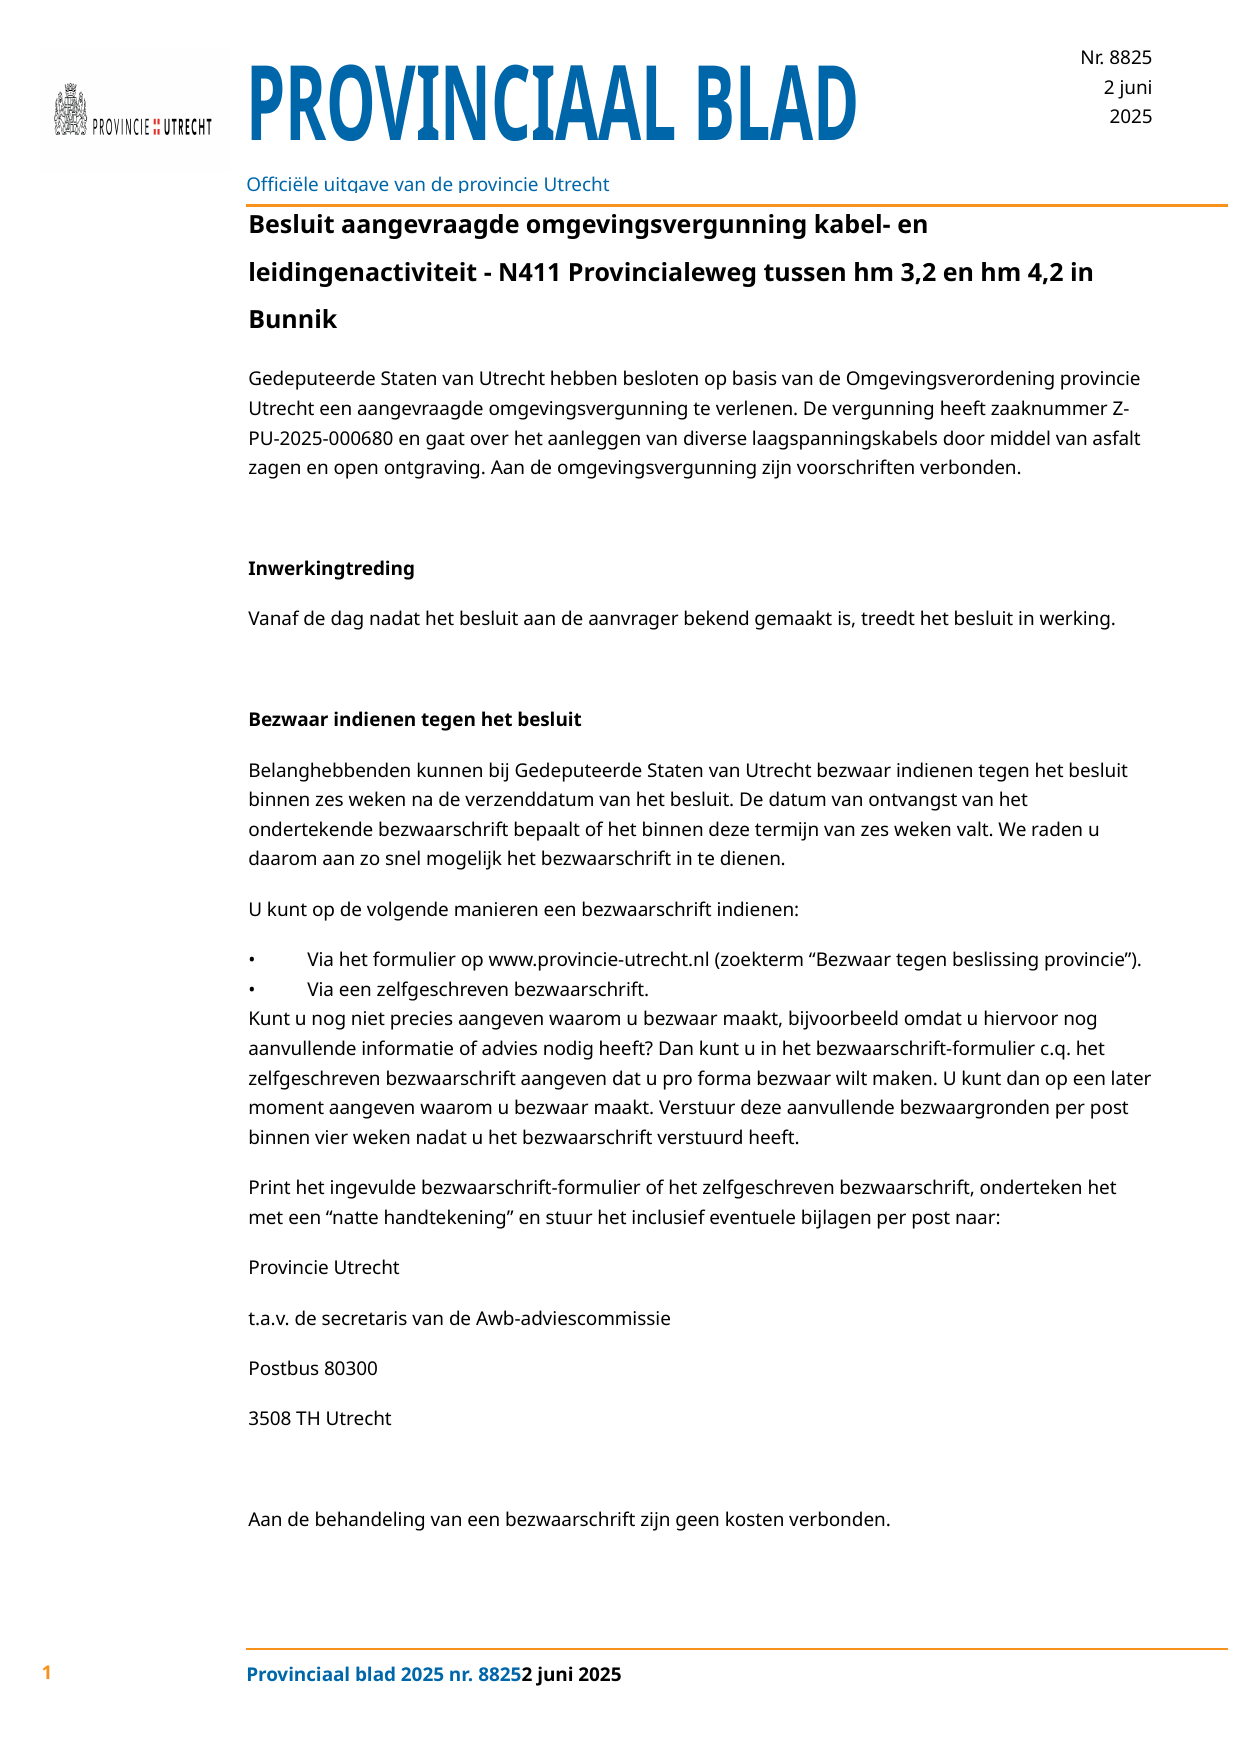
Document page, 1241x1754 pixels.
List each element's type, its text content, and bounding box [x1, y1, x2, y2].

text Provincie Utrecht [248, 1254, 1152, 1280]
text Belanghebbenden kunnen bij Gedeputeerde Staten van Utrecht bezwaar indienen tegen het besluit binnen zes weken na de verzenddatum van het besluit. De datum van ontvangst van het ondertekende bezwaarschrift bepaalt of het binnen deze termijn van zes weken valt. We raden u daarom aan zo snel mogelijk het bezwaarschrift in te dienen. [248, 757, 1152, 871]
text Print het ingevulde bezwaarschrift-formulier of het zelfgeschreven bezwaarschrift, onderteken het met een “natte handtekening” en stuur het inclusief eventuele bijlagen per post naar: [248, 1174, 1152, 1229]
picture [41, 47, 231, 172]
text Besluit aangevraagde omgevingsvergunning kabel- en leidingenactiviteit - N411 Provincialeweg tussen hm 3,2 en hm 4,2 in Bunnik [248, 207, 1152, 336]
list Via een zelfgeschreven bezwaarschrift. [248, 976, 1152, 1002]
text 3508 TH Utrecht [248, 1406, 1152, 1431]
text Postbus 80300 [248, 1355, 1152, 1381]
text Vanaf de dag nadat het besluit aan de aanvrager bekend gemaakt is, treedt het besluit in werking. [248, 606, 1152, 631]
text t.a.v. de secretaris van de Awb-adviescommissie [248, 1305, 1152, 1330]
list Via het formulier op www.provincie-utrecht.nl (zoekterm “Bezwaar tegen beslissing provincie”). [248, 946, 1152, 972]
text Aan de behandeling van een bezwaarschrift zijn geen kosten verbonden. [248, 1506, 1152, 1532]
text Bezwaar indienen tegen het besluit [248, 706, 1152, 732]
text U kunt op de volgende manieren een bezwaarschrift indienen: [248, 896, 1152, 922]
text Gedeputeerde Staten van Utrecht hebben besloten op basis van de Omgevingsverordening provincie Utrecht een aangevraagde omgevingsvergunning te verlenen. De vergunning heeft zaaknummer Z-PU-2025-000680 en gaat over het aanleggen van diverse laagspanningskabels door middel van asfalt zagen en open ontgraving. Aan de omgevingsvergunning zijn voorschriften verbonden. [248, 366, 1152, 480]
text Inwerkingtreding [248, 555, 1152, 581]
text Kunt u nog niet precies aangeven waarom u bezwaar maakt, bijvoorbeeld omdat u hiervoor nog aanvullende informatie of advies nodig heeft? Dan kunt u in het bezwaarschrift-formulier c.q. het zelfgeschreven bezwaarschrift aangeven dat u pro forma bezwaar wilt maken. U kunt dan op een later moment aangeven waarom u bezwaar maakt. Verstuur deze aanvullende bezwaargronden per post binnen vier weken nadat u het bezwaarschrift verstuurd heeft. [248, 1006, 1152, 1149]
